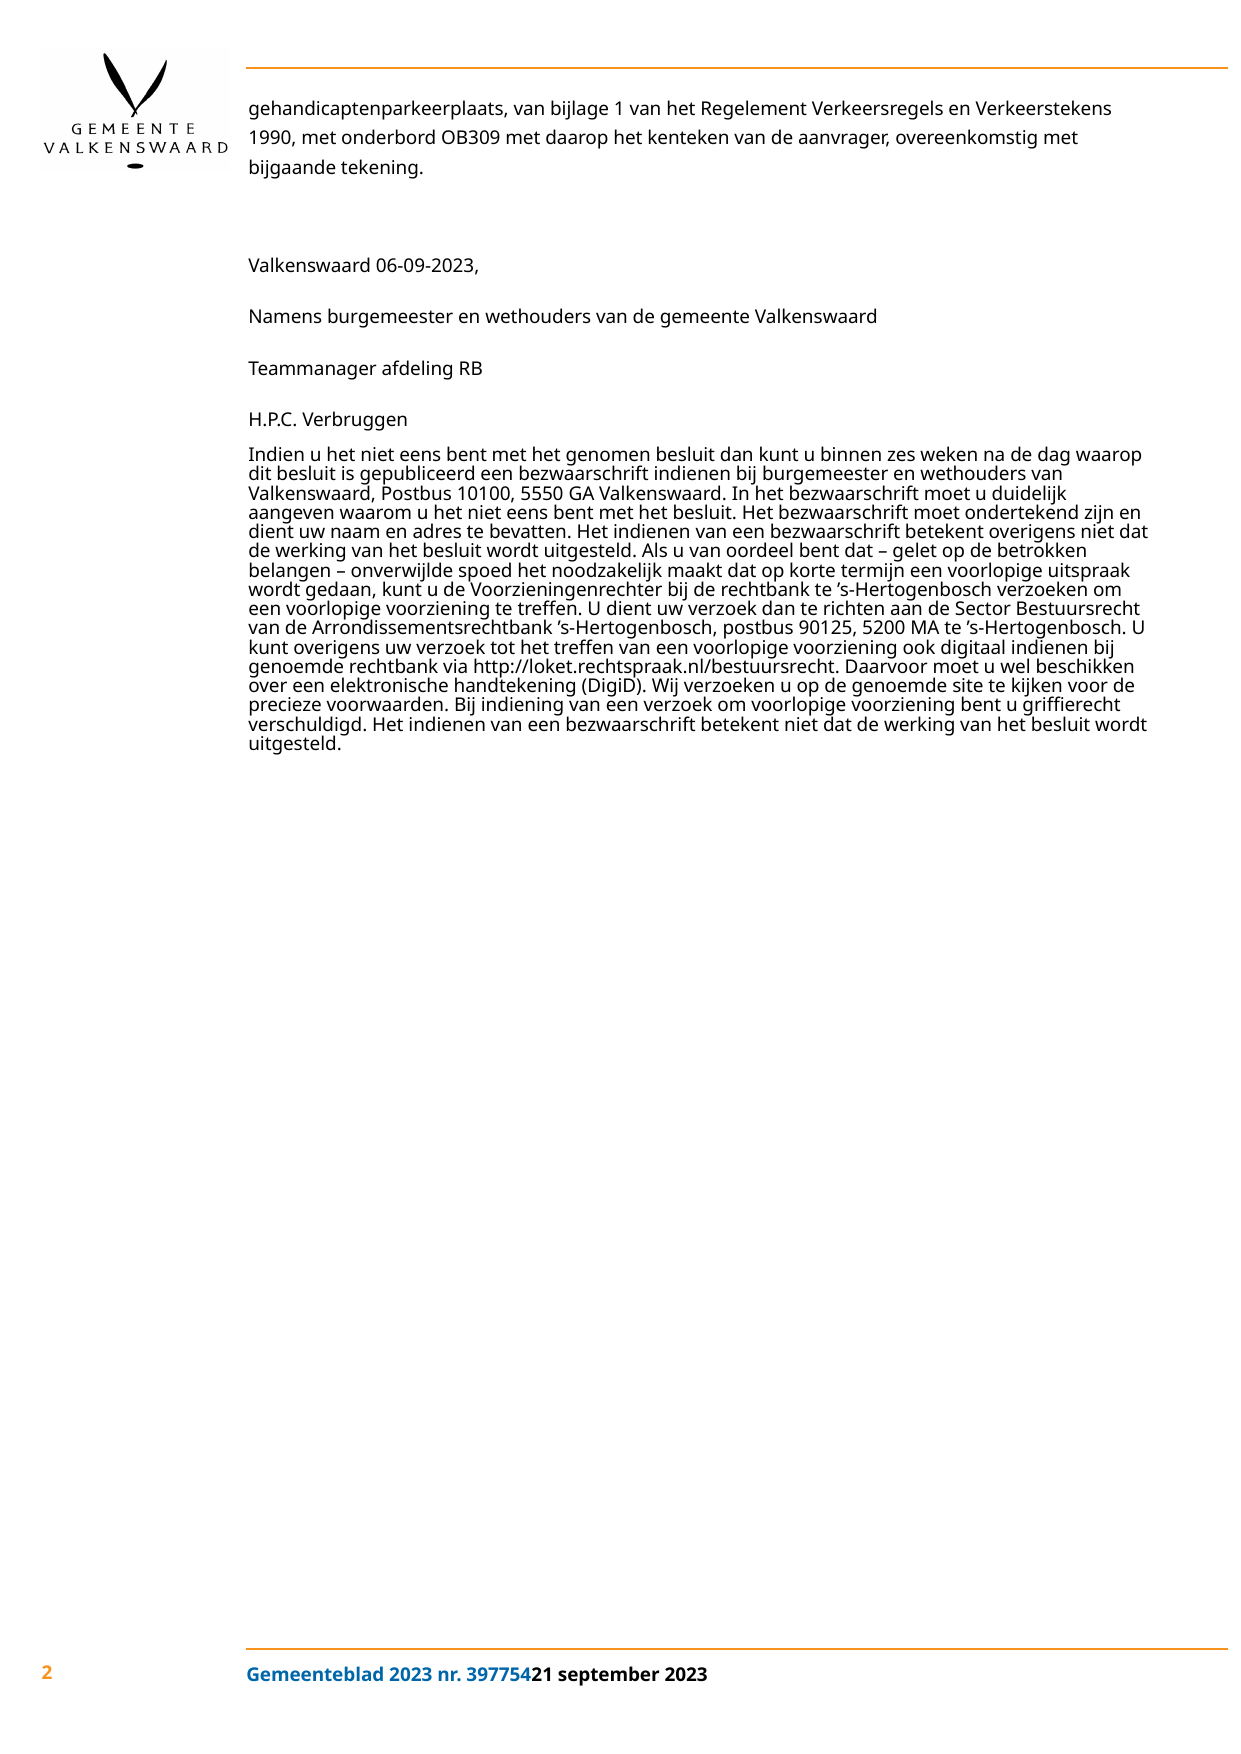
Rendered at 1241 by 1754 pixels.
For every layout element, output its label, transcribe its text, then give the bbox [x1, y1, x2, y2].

text H.P.C. Verbruggen [248, 407, 1152, 432]
text Teammanager afdeling RB [248, 355, 1152, 381]
text Valkenswaard 06-09-2023, [248, 252, 1152, 278]
picture [41, 47, 231, 172]
text gehandicaptenparkeerplaats, van bijlage 1 van het Regelement Verkeersregels en Verkeerstekens 1990, met onderbord OB309 met daarop het kenteken van de aanvrager, overeenkomstig met bijgaande tekening. [248, 95, 1152, 180]
text Namens burgemeester en wethouders van de gemeente Valkenswaard [248, 304, 1152, 329]
text Indien u het niet eens bent met het genomen besluit dan kunt u binnen zes weken na de dag waarop dit besluit is gepubliceerd een bezwaarschrift indienen bij burgemeester en wethouders van Valkenswaard, Postbus 10100, 5550 GA Valkenswaard. In het bezwaarschrift moet u duidelijk aangeven waarom u het niet eens bent met het besluit. Het bezwaarschrift moet ondertekend zijn en dient uw naam en adres te bevatten. Het indienen van een bezwaarschrift betekent overigens niet dat de werking van het besluit wordt uitgesteld. Als u van oordeel bent dat – gelet op de betrokken belangen – onverwijlde spoed het noodzakelijk maakt dat op korte termijn een voorlopige uitspraak wordt gedaan, kunt u de Voorzieningenrechter bij de rechtbank te ’s-Hertogenbosch verzoeken om een voorlopige voorziening te treffen. U dient uw verzoek dan te richten aan de Sector Bestuursrecht van de Arrondissementsrechtbank ’s-Hertogenbosch, postbus 90125, 5200 MA te ’s-Hertogenbosch. U kunt overigens uw verzoek tot het treffen van een voorlopige voorziening ook digitaal indienen bij genoemde rechtbank via http://loket.rechtspraak.nl/bestuursrecht. Daarvoor moet u wel beschikken over een elektronische handtekening (DigiD). Wij verzoeken u op de genoemde site te kijken voor de precieze voorwaarden. Bij indiening van een verzoek om voorlopige voorziening bent u griffierecht verschuldigd. Het indienen van een bezwaarschrift betekent niet dat de werking van het besluit wordt uitgesteld. [248, 446, 1152, 754]
